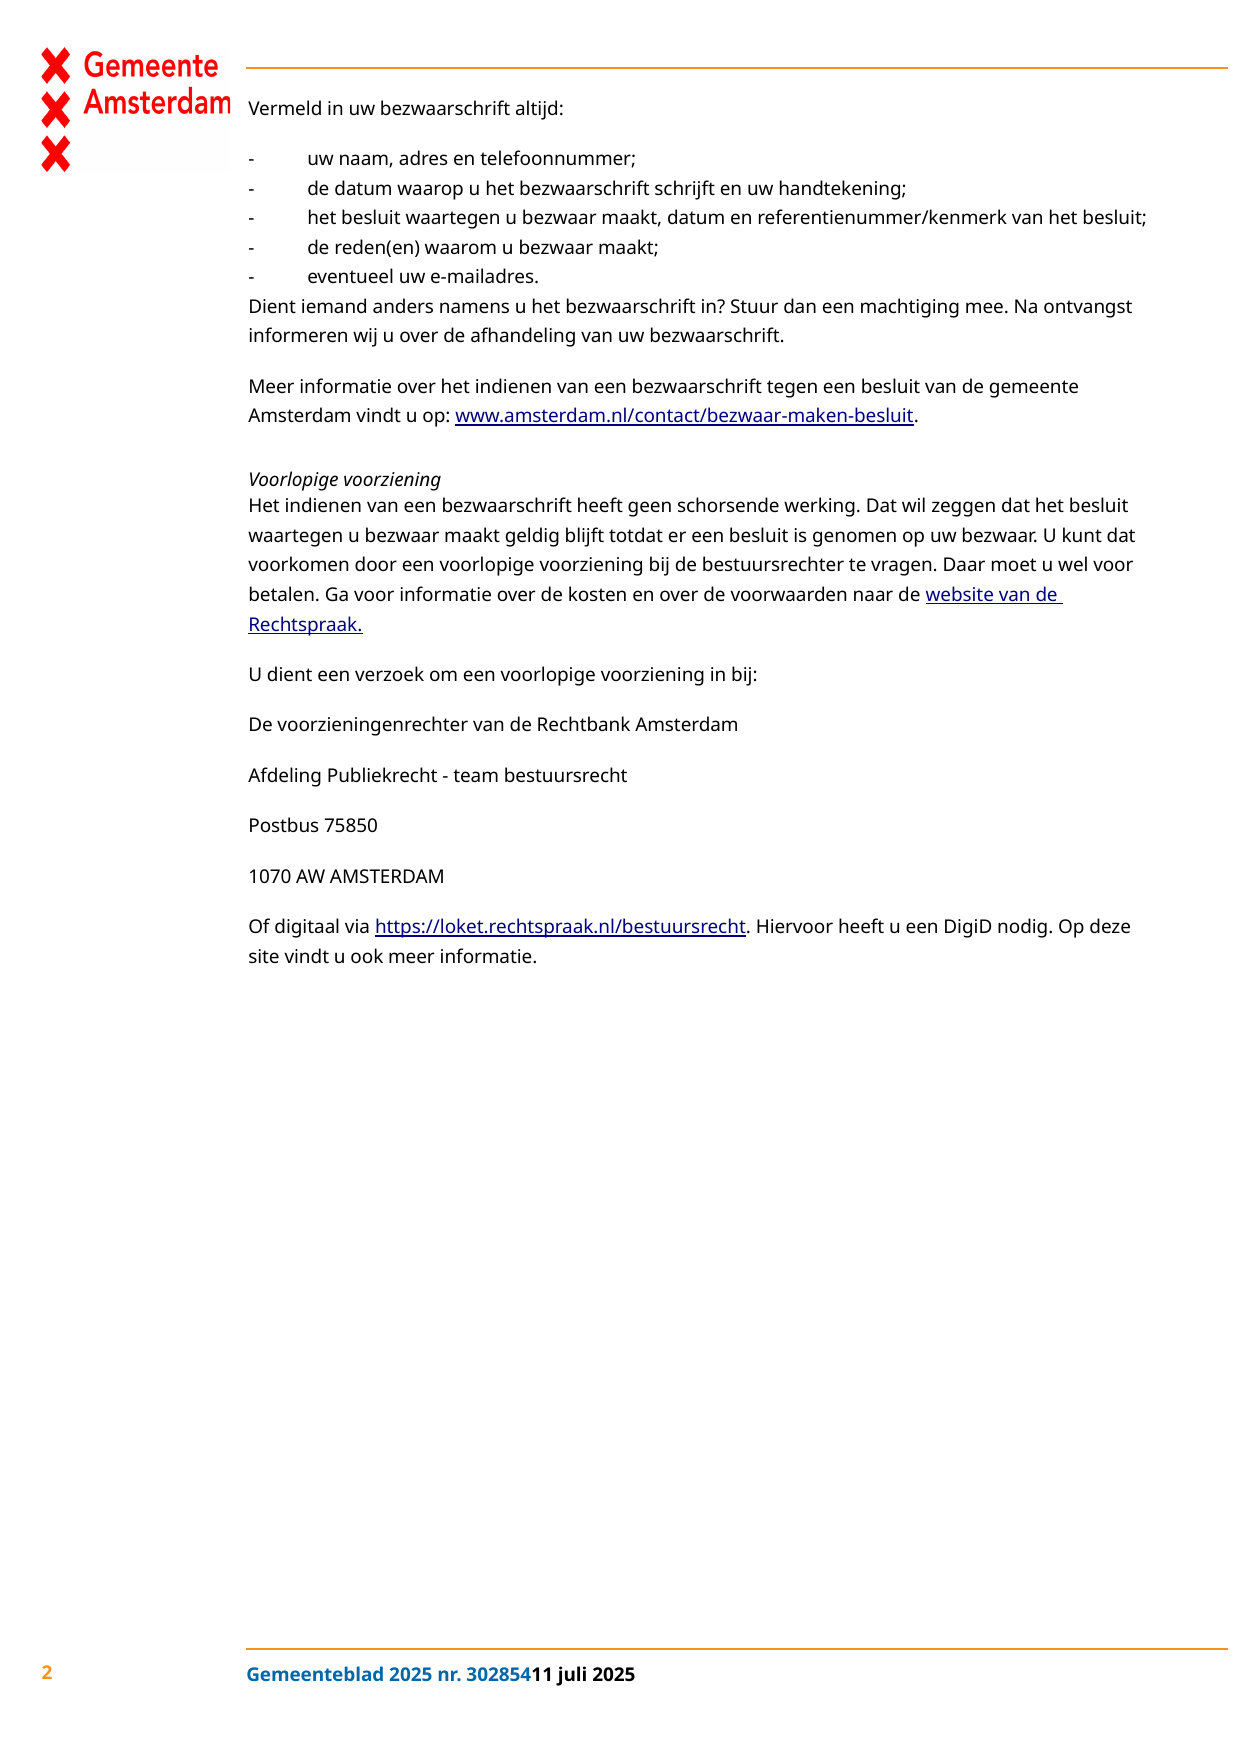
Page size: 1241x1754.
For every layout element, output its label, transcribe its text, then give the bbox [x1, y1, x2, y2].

text De voorzieningenrechter van de Rechtbank Amsterdam [248, 712, 1152, 737]
list uw naam, adres en telefoonnummer; [248, 145, 1152, 171]
list de reden(en) waarom u bezwaar maakt; [248, 234, 1152, 260]
list de datum waarop u het bezwaarschrift schrijft en uw handtekening; [248, 175, 1152, 201]
list het besluit waartegen u bezwaar maakt, datum en referentienummer/kenmerk van het besluit; [248, 204, 1152, 230]
text Afdeling Publiekrecht - team bestuursrecht [248, 762, 1152, 788]
text U dient een verzoek om een voorlopige voorziening in bij: [248, 661, 1152, 687]
text Voorlopige voorziening [248, 467, 1152, 492]
text Dient iemand anders namens u het bezwaarschrift in? Stuur dan een machtiging mee. Na ontvangst informeren wij u over de afhandeling van uw bezwaarschrift. [248, 293, 1152, 348]
list eventueel uw e-mailadres. [248, 263, 1152, 289]
text Vermeld in uw bezwaarschrift altijd: [248, 95, 1152, 121]
text Of digitaal via https://loket.rechtspraak.nl/bestuursrecht. Hiervoor heeft u een DigiD nodig. Op deze site vindt u ook meer informatie. [248, 913, 1152, 968]
text Postbus 75850 [248, 812, 1152, 838]
text Meer informatie over het indienen van een bezwaarschrift tegen een besluit van de gemeente Amsterdam vindt u op: www.amsterdam.nl/contact/bezwaar-maken-besluit. [248, 373, 1152, 428]
text Het indienen van een bezwaarschrift heeft geen schorsende werking. Dat wil zeggen dat het besluit waartegen u bezwaar maakt geldig blijft totdat er een besluit is genomen op uw bezwaar. U kunt dat voorkomen door een voorlopige voorziening bij de bestuursrechter te vragen. Daar moet u wel voor betalen. Ga voor informatie over de kosten en over de voorwaarden naar de website van de Rechtspraak. [248, 492, 1152, 636]
picture [41, 47, 231, 172]
text 1070 AW AMSTERDAM [248, 863, 1152, 888]
